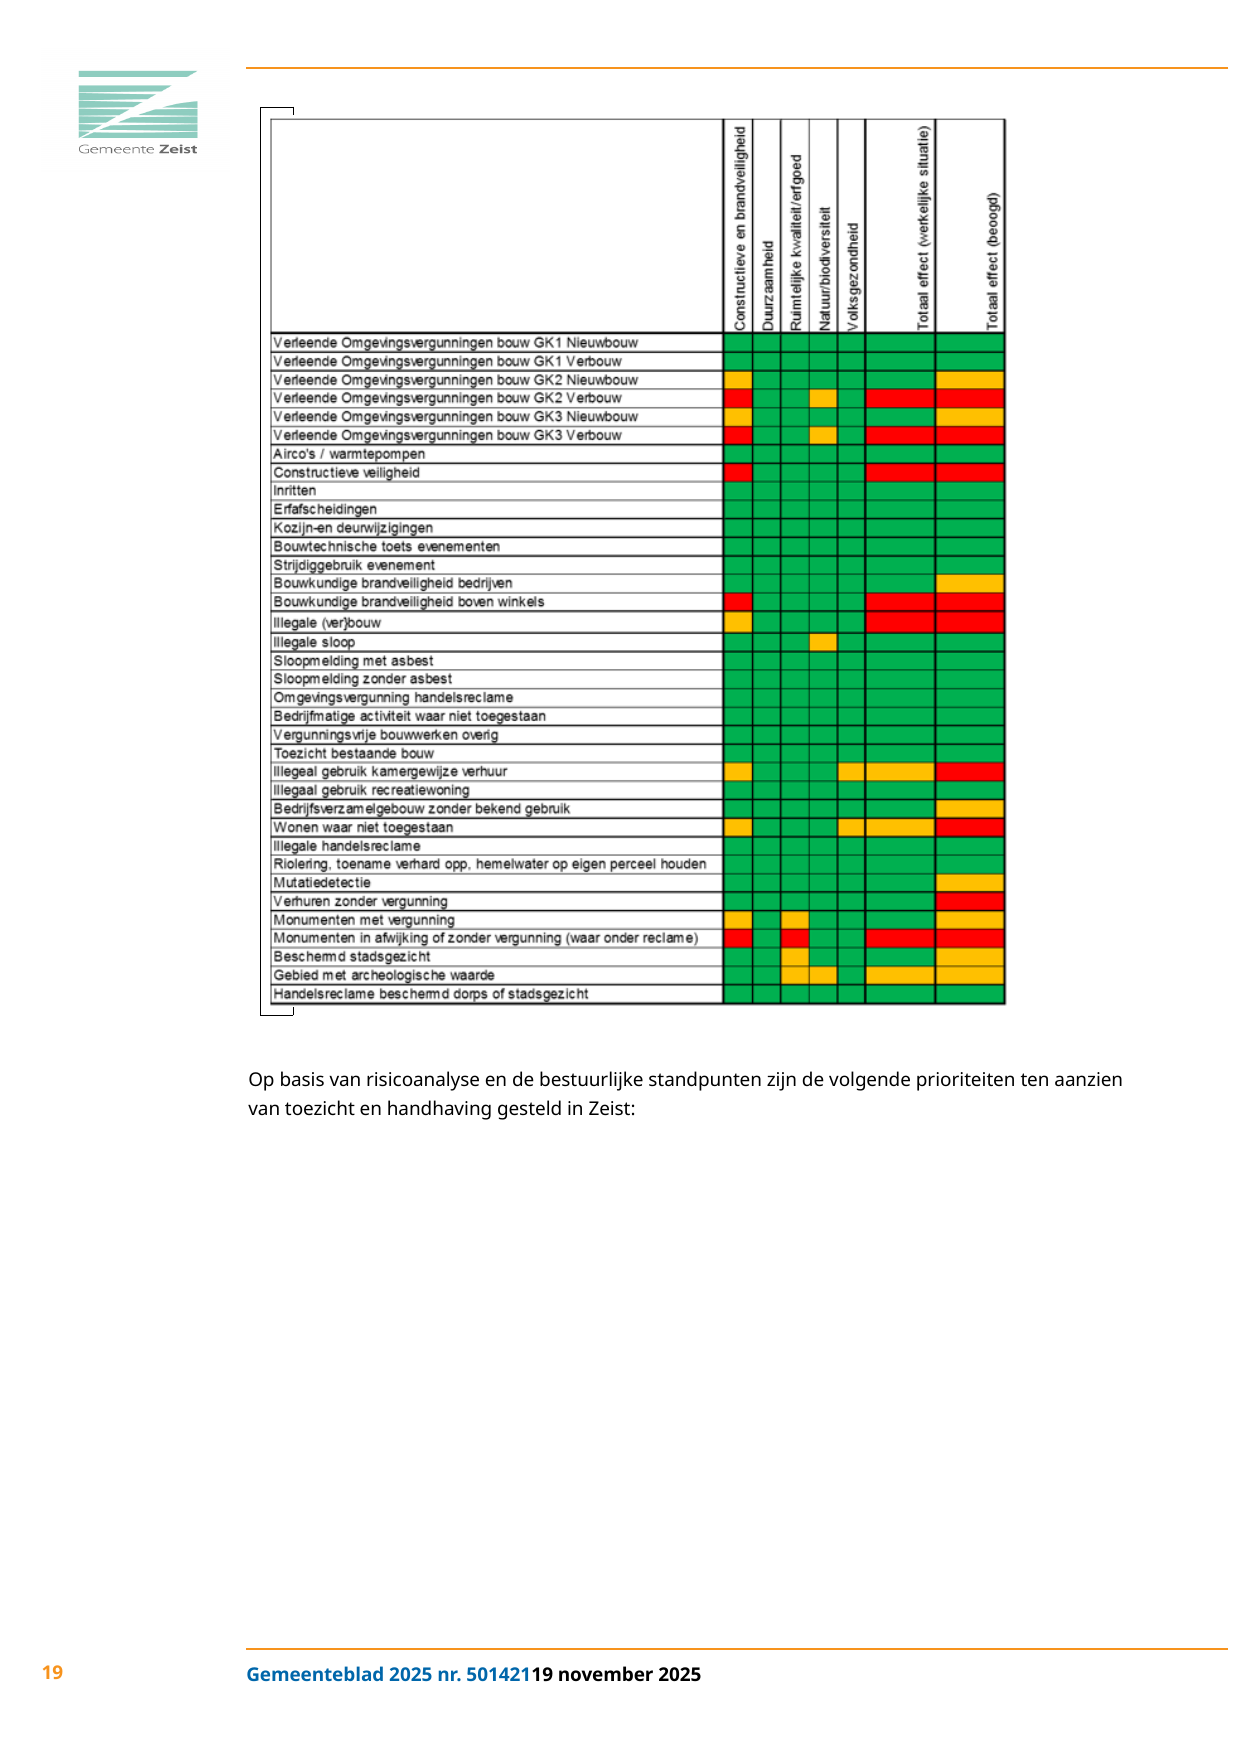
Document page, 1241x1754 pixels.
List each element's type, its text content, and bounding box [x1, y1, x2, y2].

picture [41, 47, 231, 172]
picture [268, 115, 1008, 1007]
text Op basis van risicoanalyse en de bestuurlijke standpunten zijn de volgende prioriteiten ten aanzien van toezicht en handhaving gesteld in Zeist: [248, 1066, 1152, 1121]
